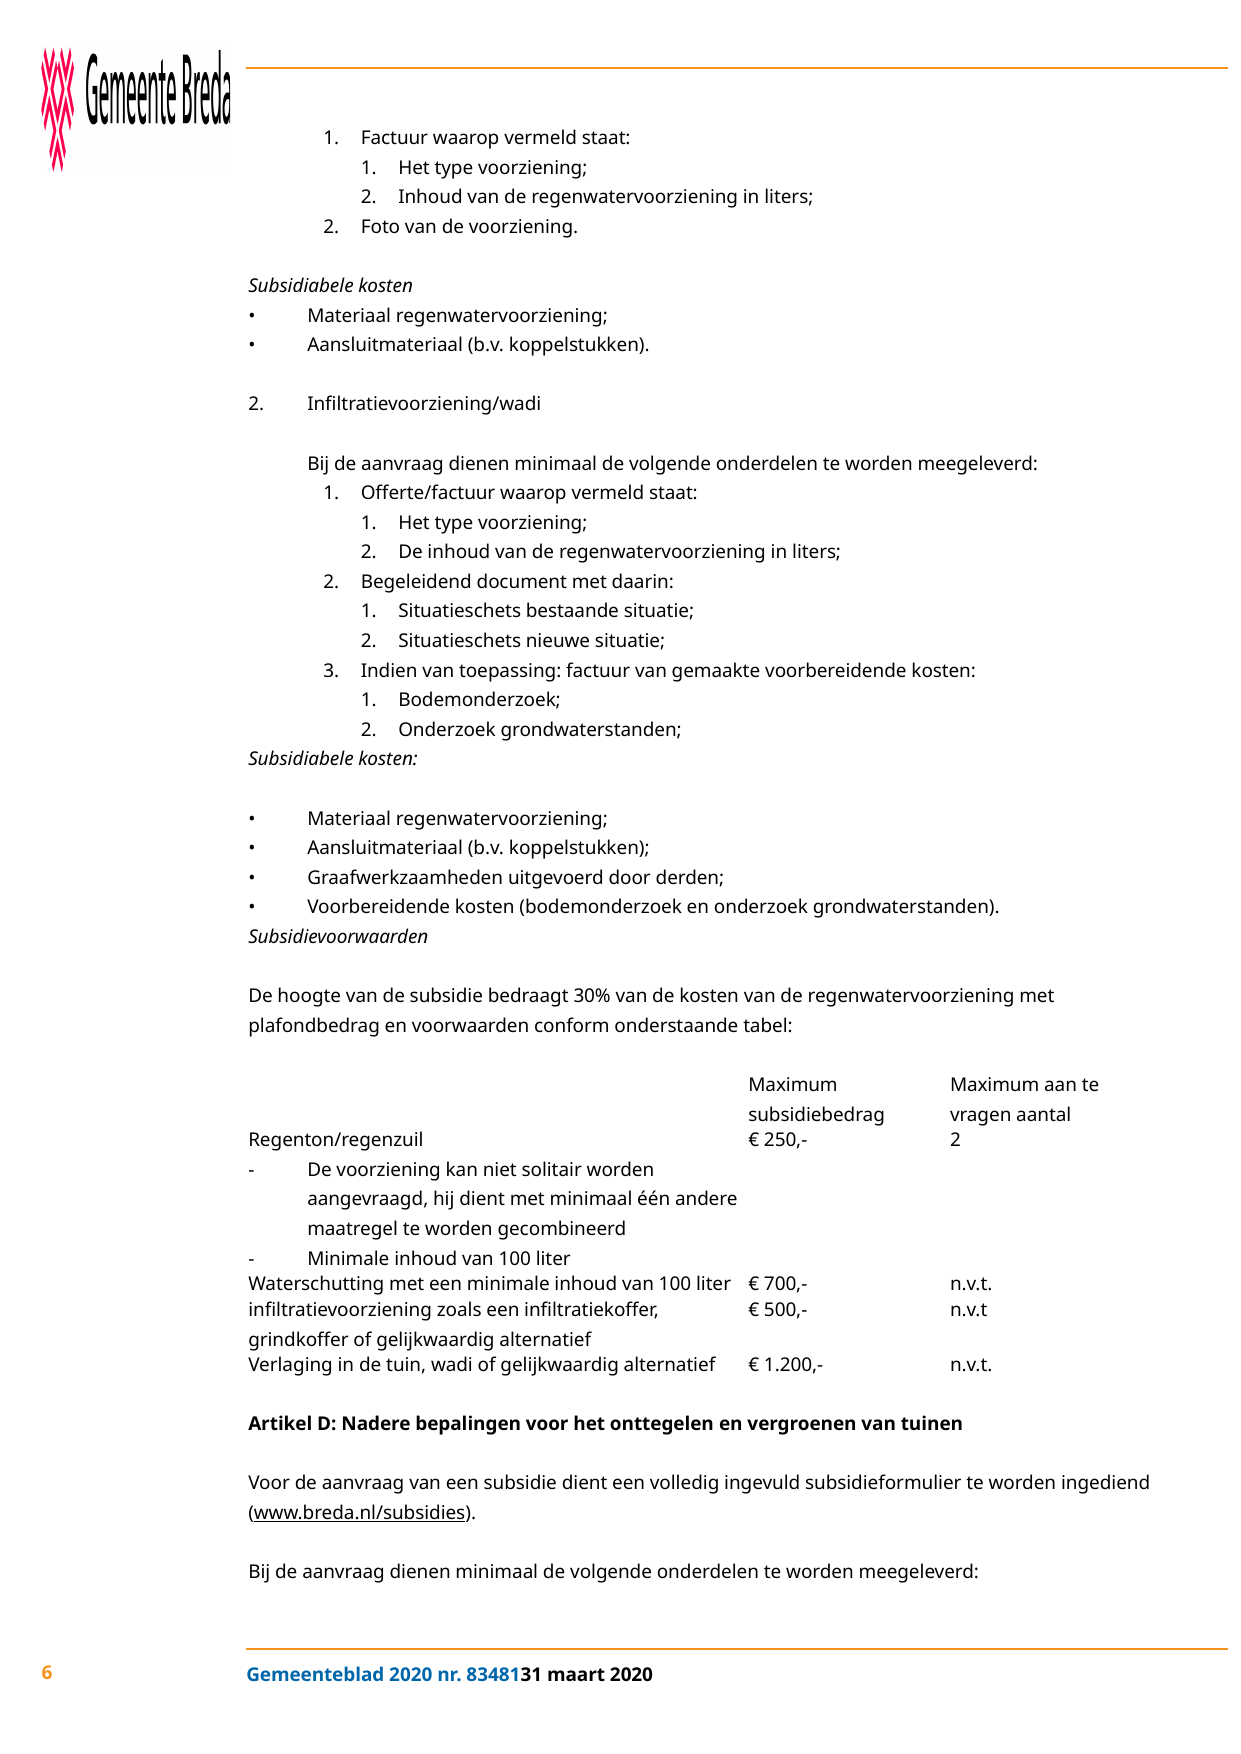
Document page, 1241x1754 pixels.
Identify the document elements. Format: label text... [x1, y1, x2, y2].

table_header Maximum subsidiebedrag [748, 1071, 950, 1126]
table_cell n.v.t. [950, 1271, 1152, 1296]
table_cell € 700,- [748, 1271, 950, 1296]
list Infiltratievoorziening/wadi [248, 391, 1152, 416]
list Inhoud van de regenwatervoorziening in liters; [361, 183, 1152, 209]
list Bij de aanvraag dienen minimaal de volgende onderdelen te worden meegeleverd: [248, 450, 1152, 476]
list Het type voorziening; [361, 154, 1152, 180]
table_cell n.v.t. [950, 1352, 1152, 1377]
list Offerte/factuur waarop vermeld staat: [323, 479, 1152, 505]
text Subsidiabele kosten [248, 272, 1152, 298]
list Foto van de voorziening. [323, 213, 1152, 239]
text Voor de aanvraag van een subsidie dient een volledig ingevuld subsidieformulier te worden ingediend (www.breda.nl/subsidies). [248, 1469, 1152, 1524]
table_cell Regenton/regenzuil De voorziening kan niet solitair worden aangevraagd, hij dient met minimaal één andere maatregel te worden gecombineerd Minimale inhoud van 100 liter [248, 1126, 748, 1271]
table_cell € 1.200,- [748, 1352, 950, 1377]
list Het type voorziening; [361, 509, 1152, 535]
text Artikel D: Nadere bepalingen voor het onttegelen en vergroenen van tuinen [248, 1410, 1152, 1436]
text Subsidievoorwaarden [248, 923, 1152, 949]
table_cell € 250,- [748, 1126, 950, 1271]
list Materiaal regenwatervoorziening; [248, 805, 1152, 831]
table_cell Waterschutting met een minimale inhoud van 100 liter [248, 1271, 748, 1296]
table_header Maximum aan te vragen aantal [950, 1071, 1152, 1126]
list Graafwerkzaamheden uitgevoerd door derden; [248, 864, 1152, 890]
list Indien van toepassing: factuur van gemaakte voorbereidende kosten: [323, 657, 1152, 683]
table_header [248, 1071, 748, 1126]
text Bij de aanvraag dienen minimaal de volgende onderdelen te worden meegeleverd: [248, 1558, 1152, 1584]
picture [41, 47, 231, 172]
list Factuur waarop vermeld staat: [323, 124, 1152, 150]
table_cell 2 [950, 1126, 1152, 1271]
table_cell € 500,- [748, 1296, 950, 1352]
list Bodemonderzoek; [361, 686, 1152, 712]
list Voorbereidende kosten (bodemonderzoek en onderzoek grondwaterstanden). [248, 893, 1152, 919]
table_cell Verlaging in de tuin, wadi of gelijkwaardig alternatief [248, 1352, 748, 1377]
text De hoogte van de subsidie bedraagt 30% van de kosten van de regenwatervoorziening met plafondbedrag en voorwaarden conform onderstaande tabel: [248, 982, 1152, 1038]
list Aansluitmateriaal (b.v. koppelstukken); [248, 834, 1152, 860]
list Onderzoek grondwaterstanden; [361, 716, 1152, 742]
list Begeleidend document met daarin: [323, 568, 1152, 594]
table_cell infiltratievoorziening zoals een infiltratiekoffer, grindkoffer of gelijkwaardig alternatief [248, 1296, 748, 1352]
list Situatieschets bestaande situatie; [361, 598, 1152, 623]
list Aansluitmateriaal (b.v. koppelstukken). [248, 331, 1152, 357]
table_cell n.v.t [950, 1296, 1152, 1352]
list Situatieschets nieuwe situatie; [361, 627, 1152, 653]
list De inhoud van de regenwatervoorziening in liters; [361, 538, 1152, 564]
text Subsidiabele kosten: [248, 746, 1152, 771]
list Materiaal regenwatervoorziening; [248, 302, 1152, 328]
